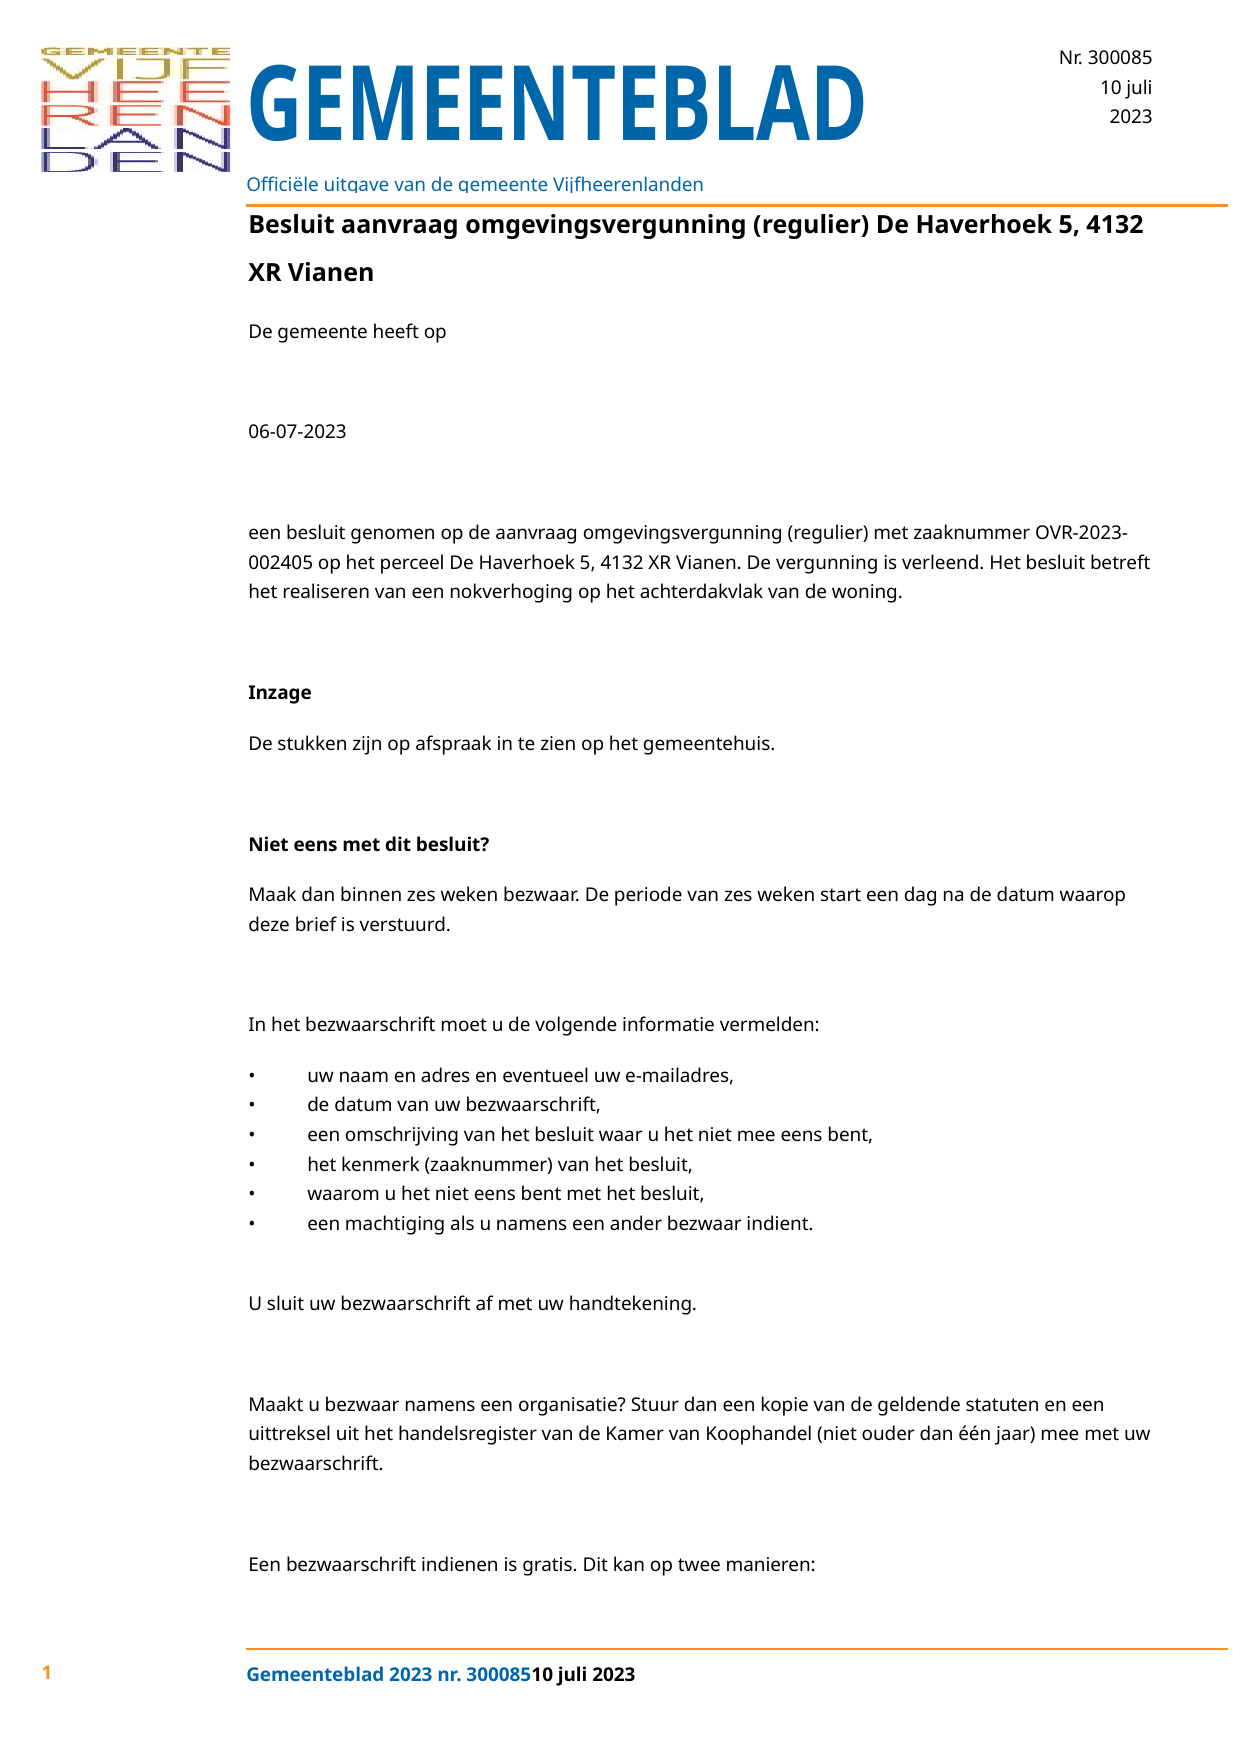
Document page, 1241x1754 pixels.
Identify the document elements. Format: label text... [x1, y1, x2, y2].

list een machtiging als u namens een ander bezwaar indient. [248, 1210, 1152, 1236]
text U sluit uw bezwaarschrift af met uw handtekening. [248, 1290, 1152, 1316]
text een besluit genomen op de aanvraag omgevingsvergunning (regulier) met zaaknummer OVR-2023-002405 op het perceel De Haverhoek 5, 4132 XR Vianen. De vergunning is verleend. Het besluit betreft het realiseren van een nokverhoging op het achterdakvlak van de woning. [248, 519, 1152, 604]
list uw naam en adres en eventueel uw e-mailadres, [248, 1062, 1152, 1088]
text Een bezwaarschrift indienen is gratis. Dit kan op twee manieren: [248, 1551, 1152, 1577]
text Maakt u bezwaar namens een organisatie? Stuur dan een kopie van de geldende statuten en een uittreksel uit het handelsregister van de Kamer van Koophandel (niet ouder dan één jaar) mee met uw bezwaarschrift. [248, 1391, 1152, 1476]
text 06-07-2023 [248, 419, 1152, 444]
list een omschrijving van het besluit waar u het niet mee eens bent, [248, 1121, 1152, 1147]
text De stukken zijn op afspraak in te zien op het gemeentehuis. [248, 730, 1152, 756]
text De gemeente heeft op [248, 318, 1152, 344]
list het kenmerk (zaaknummer) van het besluit, [248, 1151, 1152, 1177]
text Maak dan binnen zes weken bezwaar. De periode van zes weken start een dag na de datum waarop deze brief is verstuurd. [248, 881, 1152, 937]
picture [41, 47, 231, 172]
list waarom u het niet eens bent met het besluit, [248, 1180, 1152, 1206]
text Niet eens met dit besluit? [248, 831, 1152, 857]
list de datum van uw bezwaarschrift, [248, 1092, 1152, 1117]
text In het bezwaarschrift moet u de volgende informatie vermelden: [248, 1012, 1152, 1037]
text Inzage [248, 679, 1152, 705]
text Besluit aanvraag omgevingsvergunning (regulier) De Haverhoek 5, 4132 XR Vianen [248, 207, 1152, 288]
